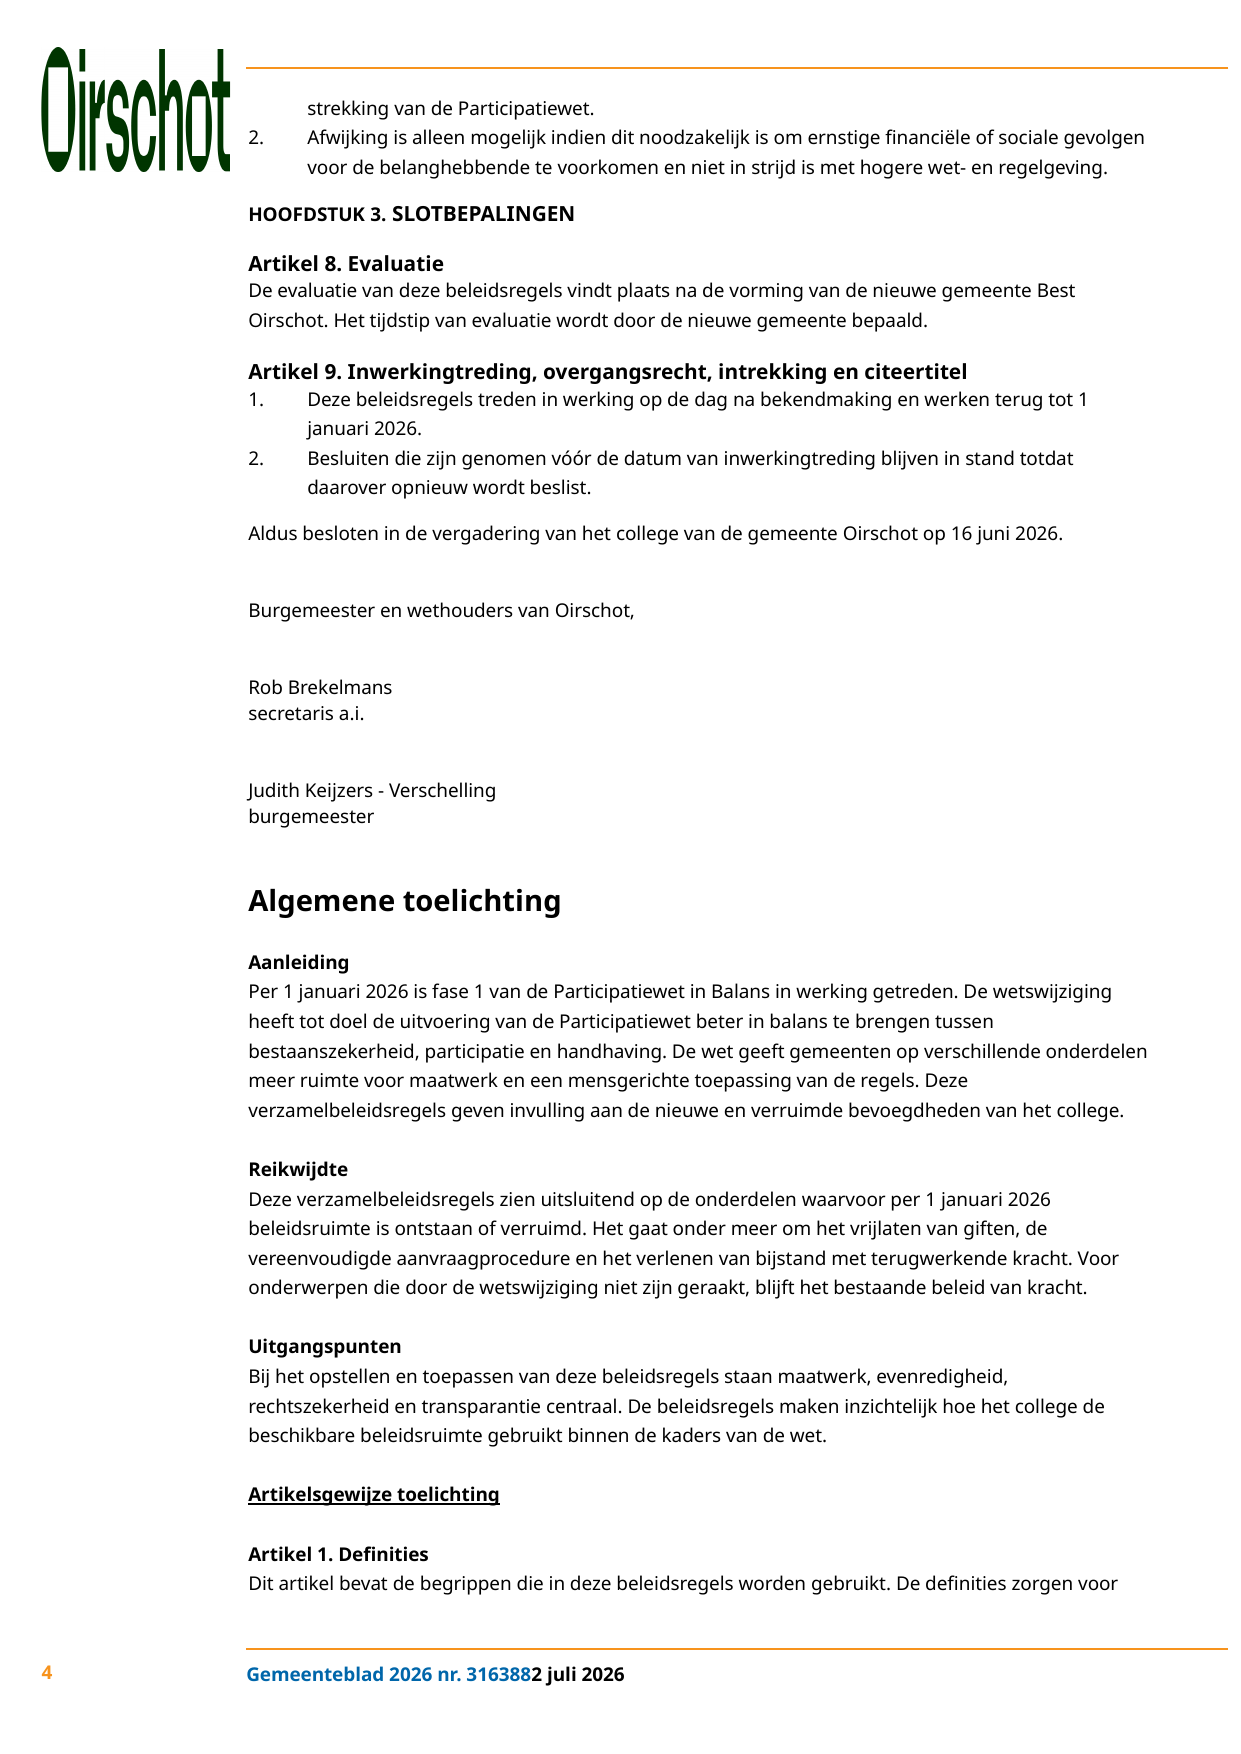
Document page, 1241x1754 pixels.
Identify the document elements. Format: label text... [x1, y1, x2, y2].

list Besluiten die zijn genomen vóór de datum van inwerkingtreding blijven in stand totdat daarover opnieuw wordt beslist. [248, 445, 1152, 500]
text Aldus besloten in de vergadering van het college van de gemeente Oirschot op 16 juni 2026. [248, 520, 1152, 546]
text Artikel 8. Evaluatie [248, 249, 1152, 277]
text Artikelsgewijze toelichting [248, 1482, 1152, 1507]
text De evaluatie van deze beleidsregels vindt plaats na de vorming van de nieuwe gemeente Best Oirschot. Het tijdstip van evaluatie wordt door de nieuwe gemeente bepaald. [248, 277, 1152, 333]
list Deze beleidsregels treden in werking op de dag na bekendmaking en werken terug tot 1 januari 2026. [248, 386, 1152, 441]
text burgemeester [248, 803, 1152, 829]
text Artikel 9. Inwerkingtreding, overgangsrecht, intrekking en citeertitel [248, 357, 1152, 386]
list strekking van de Participatiewet. [248, 95, 1152, 121]
text secretaris a.i. [248, 700, 1152, 726]
text Artikel 1. Definities [248, 1541, 1152, 1567]
text Algemene toelichting [248, 880, 1152, 920]
text Uitgangspunten [248, 1334, 1152, 1359]
text Rob Brekelmans [248, 674, 1152, 700]
text Reikwijdte [248, 1156, 1152, 1182]
text Bij het opstellen en toepassen van deze beleidsregels staan maatwerk, evenredigheid, rechtszekerheid en transparantie centraal. De beleidsregels maken inzichtelijk hoe het college de beschikbare beleidsruimte gebruikt binnen de kaders van de wet. [248, 1363, 1152, 1448]
text Judith Keijzers - Verschelling [248, 777, 1152, 803]
text Per 1 januari 2026 is fase 1 van de Participatiewet in Balans in werking getreden. De wetswijziging heeft tot doel de uitvoering van de Participatiewet beter in balans te brengen tussen bestaanszekerheid, participatie en handhaving. De wet geeft gemeenten op verschillende onderdelen meer ruimte voor maatwerk en een mensgerichte toepassing van de regels. Deze verzamelbeleidsregels geven invulling aan de nieuwe en verruimde bevoegdheden van het college. [248, 979, 1152, 1123]
text Deze verzamelbeleidsregels zien uitsluitend op de onderdelen waarvoor per 1 januari 2026 beleidsruimte is ontstaan of verruimd. Het gaat onder meer om het vrijlaten van giften, de vereenvoudigde aanvraagprocedure en het verlenen van bijstand met terugwerkende kracht. Voor onderwerpen die door de wetswijziging niet zijn geraakt, blijft het bestaande beleid van kracht. [248, 1186, 1152, 1300]
list Afwijking is alleen mogelijk indien dit noodzakelijk is om ernstige financiële of sociale gevolgen voor de belanghebbende te voorkomen en niet in strijd is met hogere wet- en regelgeving. [248, 124, 1152, 180]
text HOOFDSTUK 3. SLOTBEPALINGEN [248, 199, 1152, 228]
text Dit artikel bevat de begrippen die in deze beleidsregels worden gebruikt. De definities zorgen voor [248, 1570, 1152, 1596]
text Burgemeester en wethouders van Oirschot, [248, 597, 1152, 623]
text Aanleiding [248, 949, 1152, 975]
picture [41, 47, 231, 172]
